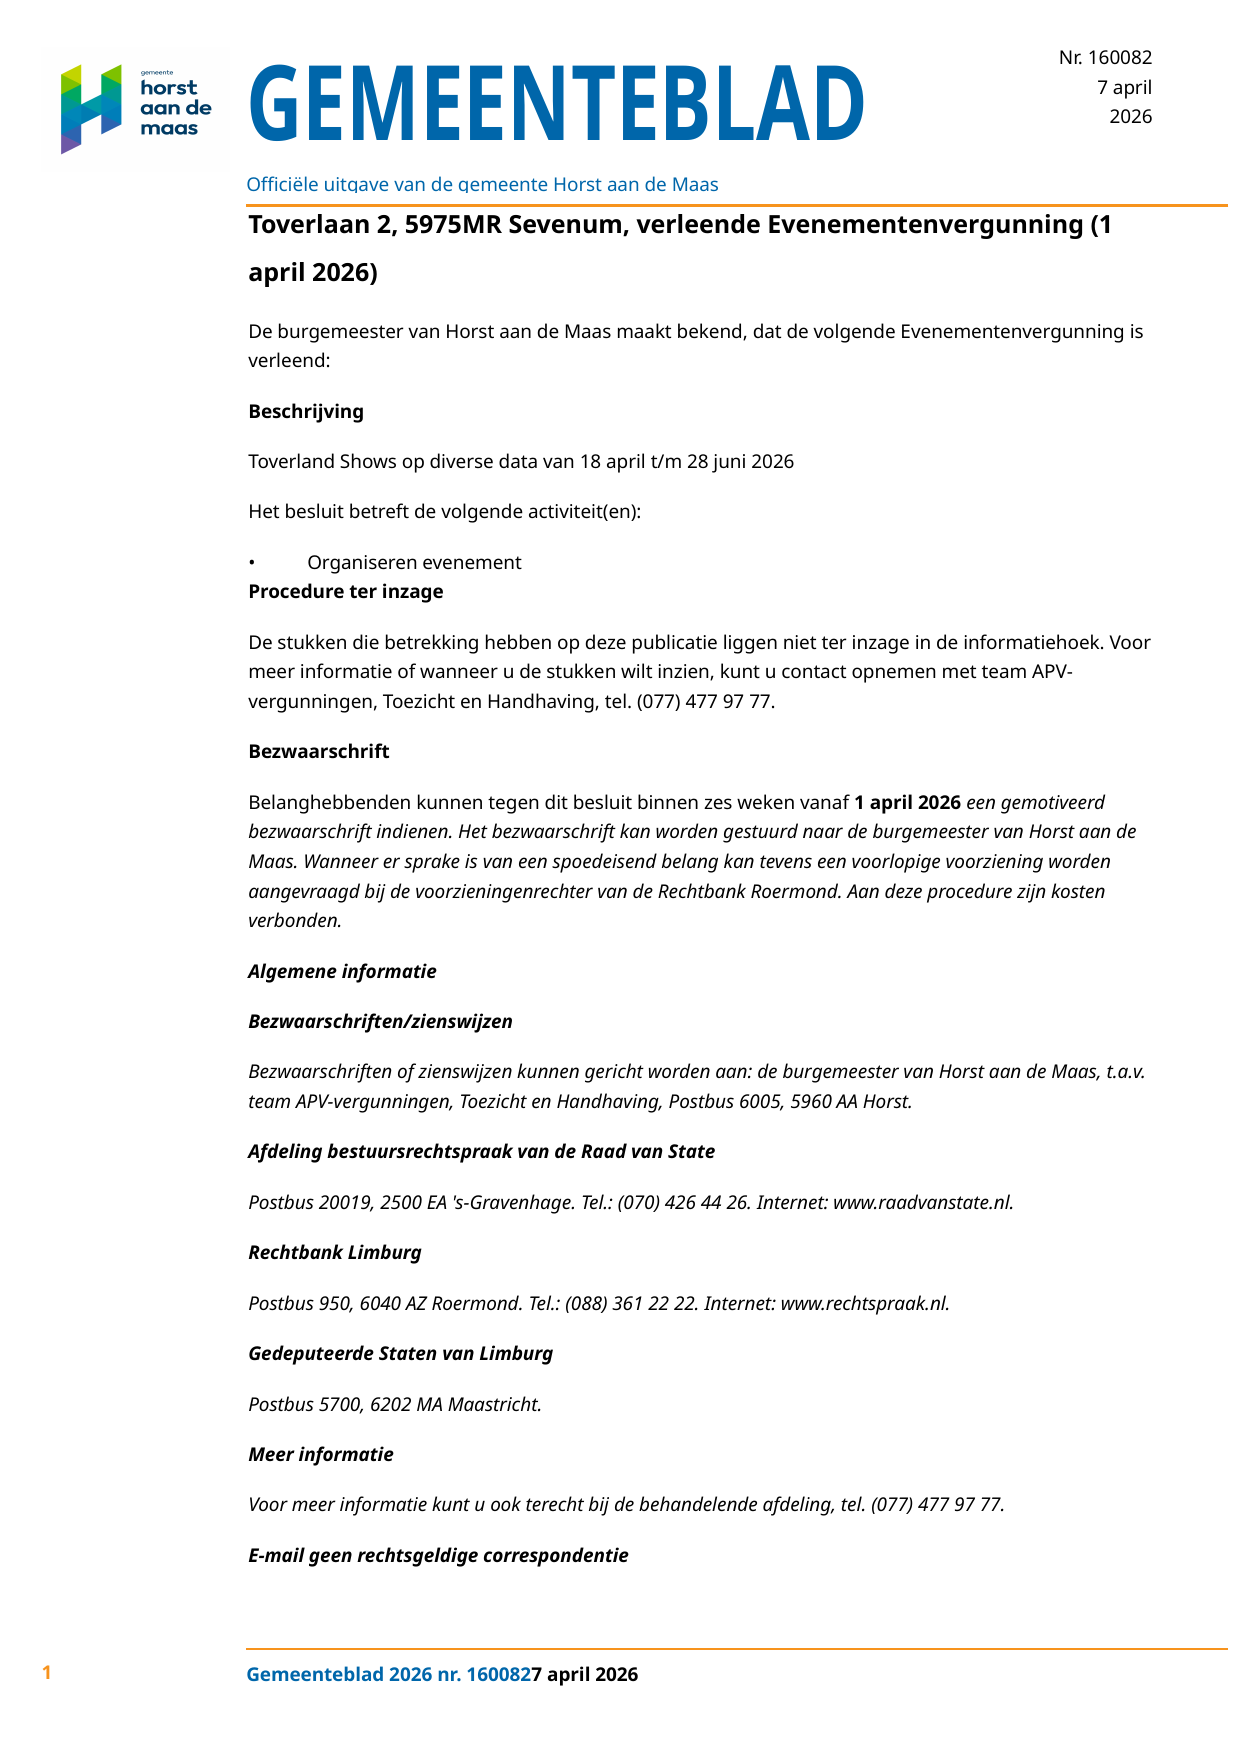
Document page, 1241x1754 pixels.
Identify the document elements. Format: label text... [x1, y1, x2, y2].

text E-mail geen rechtsgeldige correspondentie [248, 1542, 1152, 1568]
text Procedure ter inzage [248, 579, 1152, 604]
text Toverland Shows op diverse data van 18 april t/m 28 juni 2026 [248, 448, 1152, 474]
text Meer informatie [248, 1441, 1152, 1467]
text Bezwaarschrift [248, 739, 1152, 764]
text Belanghebbenden kunnen tegen dit besluit binnen zes weken vanaf 1 april 2026 een gemotiveerd bezwaarschrift indienen. Het bezwaarschrift kan worden gestuurd naar de burgemeester van Horst aan de Maas. Wanneer er sprake is van een spoedeisend belang kan tevens een voorlopige voorziening worden aangevraagd bij de voorzieningenrechter van de Rechtbank Roermond. Aan deze procedure zijn kosten verbonden. [248, 789, 1152, 933]
text Bezwaarschriften of zienswijzen kunnen gericht worden aan: de burgemeester van Horst aan de Maas, t.a.v. team APV-vergunningen, Toezicht en Handhaving, Postbus 6005, 5960 AA Horst. [248, 1059, 1152, 1114]
text Toverlaan 2, 5975MR Sevenum, verleende Evenementenvergunning (1 april 2026) [248, 207, 1152, 288]
text De burgemeester van Horst aan de Maas maakt bekend, dat de volgende Evenementenvergunning is verleend: [248, 318, 1152, 373]
text Rechtbank Limburg [248, 1239, 1152, 1265]
text Bezwaarschriften/zienswijzen [248, 1008, 1152, 1034]
text Postbus 950, 6040 AZ Roermond. Tel.: (088) 361 22 22. Internet: www.rechtspraak.nl. [248, 1290, 1152, 1316]
text Beschrijving [248, 398, 1152, 424]
text De stukken die betrekking hebben op deze publicatie liggen niet ter inzage in de informatiehoek. Voor meer informatie of wanneer u de stukken wilt inzien, kunt u contact opnemen met team APV-vergunningen, Toezicht en Handhaving, tel. (077) 477 97 77. [248, 629, 1152, 714]
text Postbus 20019, 2500 EA 's-Gravenhage. Tel.: (070) 426 44 26. Internet: www.raadvanstate.nl. [248, 1189, 1152, 1215]
picture [41, 47, 231, 172]
text Afdeling bestuursrechtspraak van de Raad van State [248, 1139, 1152, 1164]
text Het besluit betreft de volgende activiteit(en): [248, 499, 1152, 524]
text Gedeputeerde Staten van Limburg [248, 1340, 1152, 1366]
text Algemene informatie [248, 958, 1152, 984]
list Organiseren evenement [248, 549, 1152, 575]
text Postbus 5700, 6202 MA Maastricht. [248, 1391, 1152, 1417]
text Voor meer informatie kunt u ook terecht bij de behandelende afdeling, tel. (077) 477 97 77. [248, 1492, 1152, 1517]
